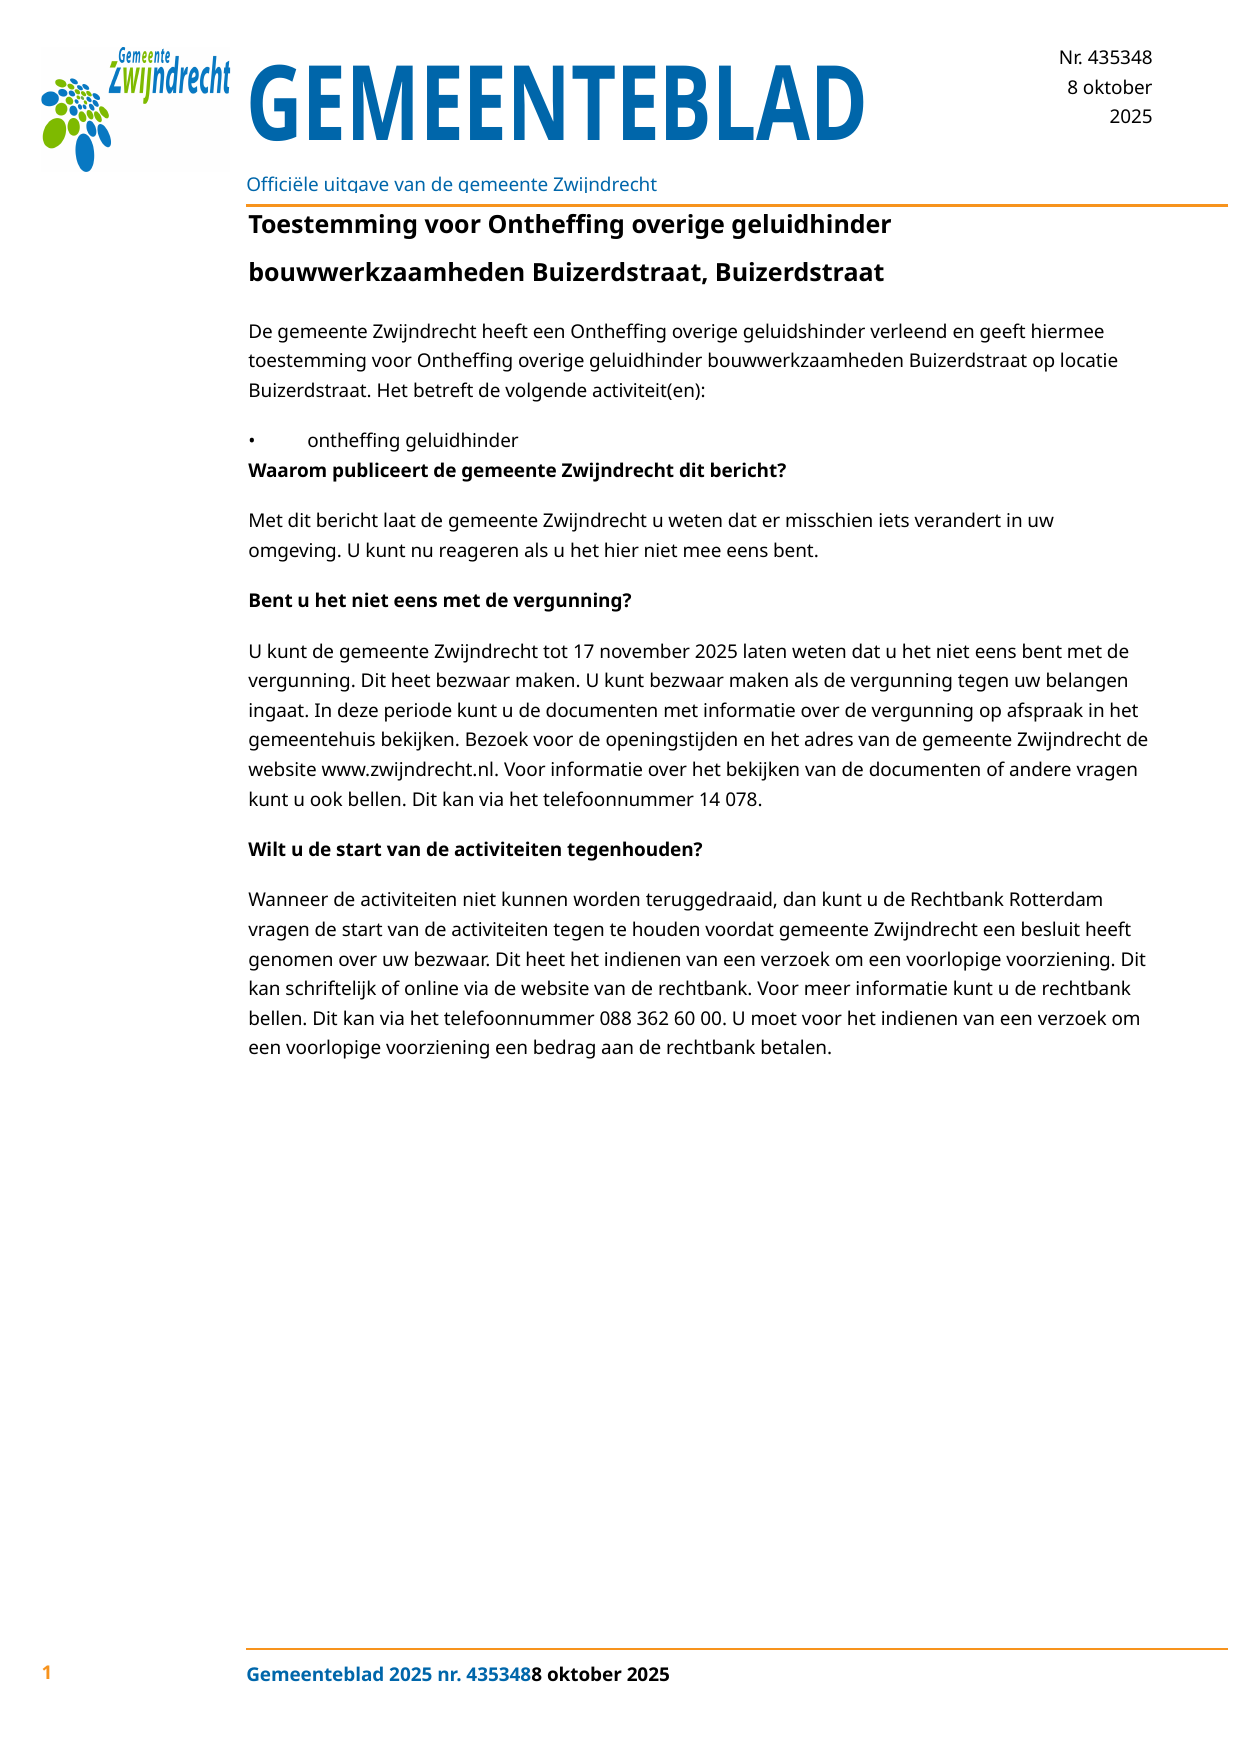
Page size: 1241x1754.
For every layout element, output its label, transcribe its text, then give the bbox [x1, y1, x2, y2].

text Wilt u de start van de activiteiten tegenhouden? [248, 836, 1152, 862]
text De gemeente Zwijndrecht heeft een Ontheffing overige geluidshinder verleend en geeft hiermee toestemming voor Ontheffing overige geluidhinder bouwwerkzaamheden Buizerdstraat op locatie Buizerdstraat. Het betreft de volgende activiteit(en): [248, 318, 1152, 403]
text Waarom publiceert de gemeente Zwijndrecht dit bericht? [248, 457, 1152, 483]
list ontheffing geluidhinder [248, 427, 1152, 453]
picture [41, 47, 231, 172]
text Bent u het niet eens met de vergunning? [248, 587, 1152, 613]
text Toestemming voor Ontheffing overige geluidhinder bouwwerkzaamheden Buizerdstraat, Buizerdstraat [248, 207, 1152, 288]
text Met dit bericht laat de gemeente Zwijndrecht u weten dat er misschien iets verandert in uw omgeving. U kunt nu reageren als u het hier niet mee eens bent. [248, 507, 1152, 563]
text U kunt de gemeente Zwijndrecht tot 17 november 2025 laten weten dat u het niet eens bent met de vergunning. Dit heet bezwaar maken. U kunt bezwaar maken als de vergunning tegen uw belangen ingaat. In deze periode kunt u de documenten met informatie over de vergunning op afspraak in het gemeentehuis bekijken. Bezoek voor de openingstijden en het adres van de gemeente Zwijndrecht de website www.zwijndrecht.nl. Voor informatie over het bekijken van de documenten of andere vragen kunt u ook bellen. Dit kan via het telefoonnummer 14 078. [248, 638, 1152, 812]
text Wanneer de activiteiten niet kunnen worden teruggedraaid, dan kunt u de Rechtbank Rotterdam vragen de start van de activiteiten tegen te houden voordat gemeente Zwijndrecht een besluit heeft genomen over uw bezwaar. Dit heet het indienen van een verzoek om een voorlopige voorziening. Dit kan schriftelijk of online via de website van de rechtbank. Voor meer informatie kunt u de rechtbank bellen. Dit kan via het telefoonnummer 088 362 60 00. U moet voor het indienen van een verzoek om een voorlopige voorziening een bedrag aan de rechtbank betalen. [248, 887, 1152, 1060]
